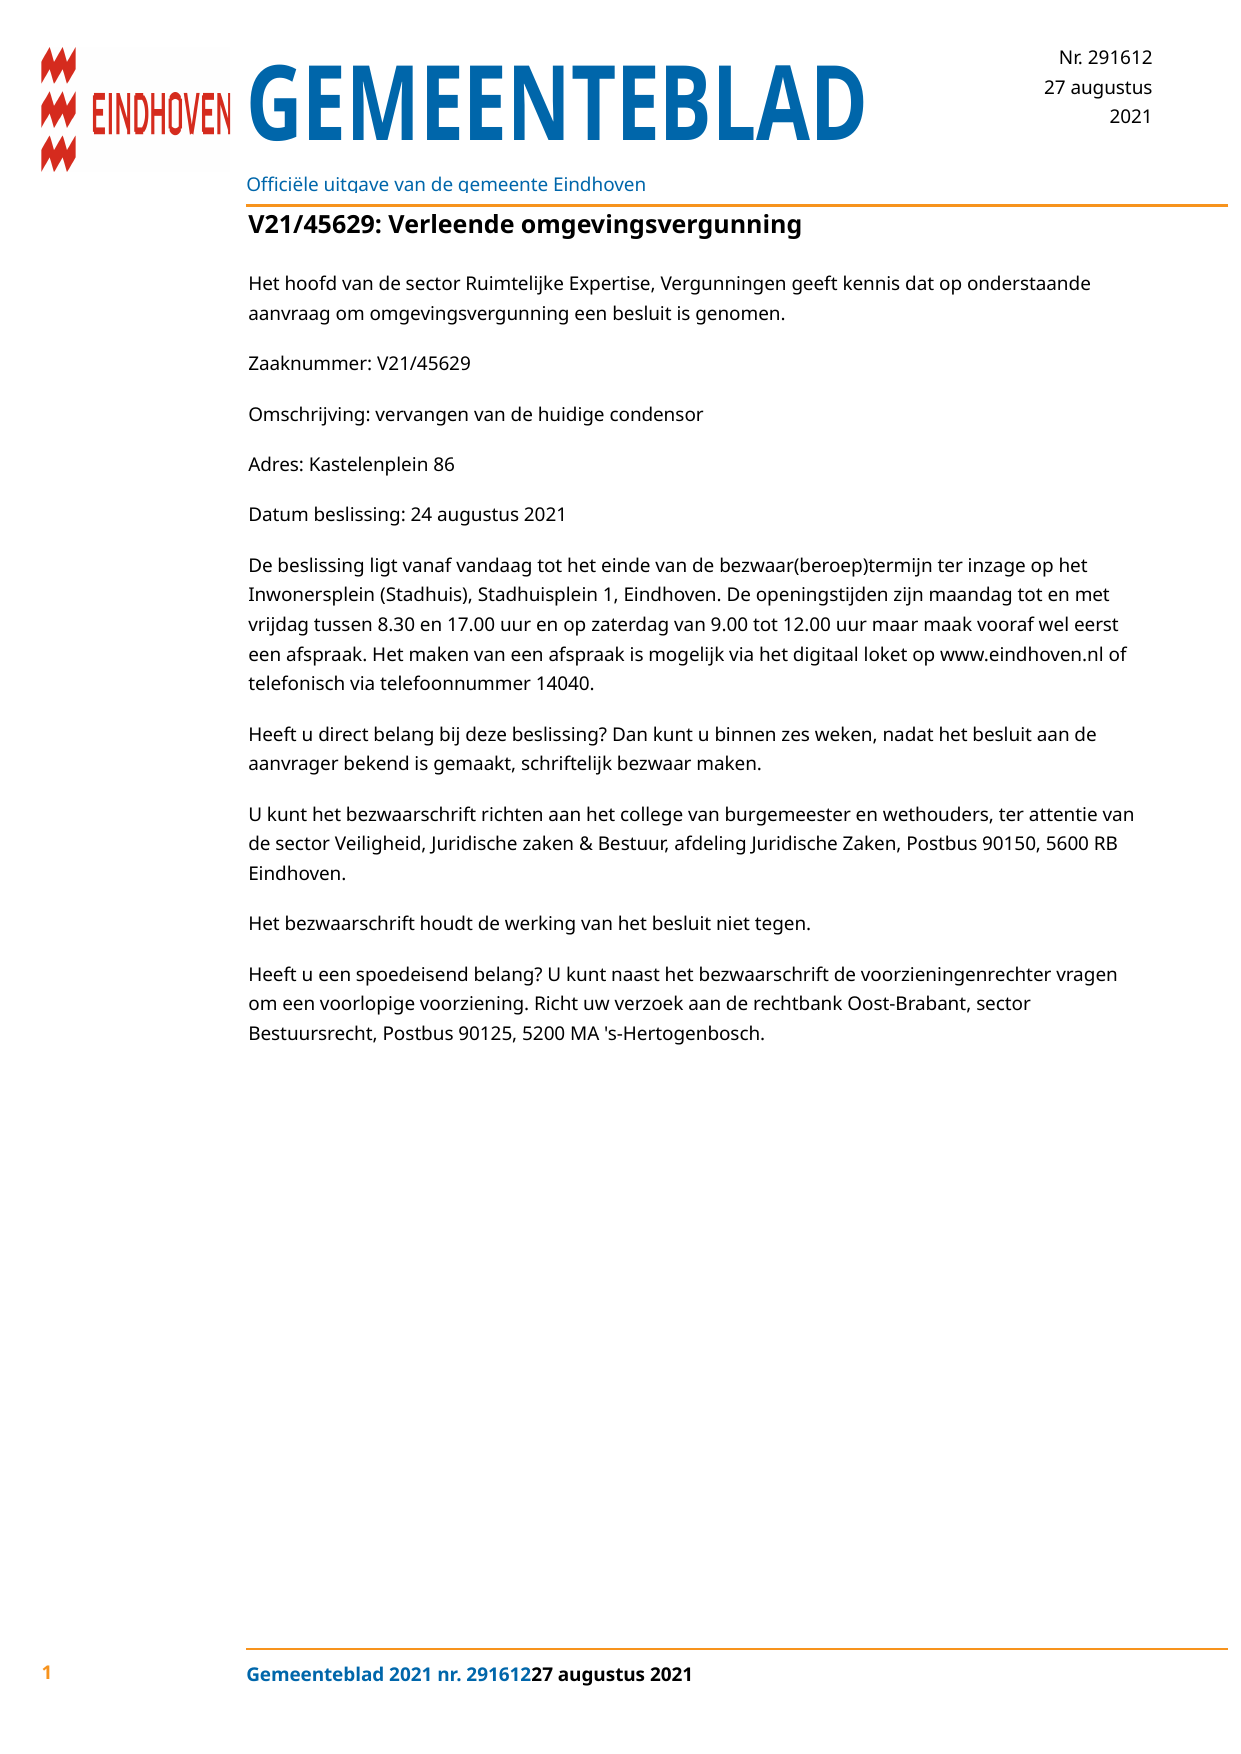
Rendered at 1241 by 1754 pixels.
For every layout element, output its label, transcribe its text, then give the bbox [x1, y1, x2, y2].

text V21/45629: Verleende omgevingsvergunning [248, 207, 1152, 241]
picture [41, 47, 231, 172]
text De beslissing ligt vanaf vandaag tot het einde van de bezwaar(beroep)termijn ter inzage op het Inwonersplein (Stadhuis), Stadhuisplein 1, Eindhoven. De openingstijden zijn maandag tot en met vrijdag tussen 8.30 en 17.00 uur en op zaterdag van 9.00 tot 12.00 uur maar maak vooraf wel eerst een afspraak. Het maken van een afspraak is mogelijk via het digitaal loket op www.eindhoven.nl of telefonisch via telefoonnummer 14040. [248, 552, 1152, 696]
text Heeft u direct belang bij deze beslissing? Dan kunt u binnen zes weken, nadat het besluit aan de aanvrager bekend is gemaakt, schriftelijk bezwaar maken. [248, 721, 1152, 776]
text Het bezwaarschrift houdt de werking van het besluit niet tegen. [248, 910, 1152, 936]
text Adres: Kastelenplein 86 [248, 451, 1152, 477]
text Omschrijving: vervangen van de huidige condensor [248, 401, 1152, 426]
text Het hoofd van de sector Ruimtelijke Expertise, Vergunningen geeft kennis dat op onderstaande aanvraag om omgevingsvergunning een besluit is genomen. [248, 270, 1152, 326]
text Datum beslissing: 24 augustus 2021 [248, 502, 1152, 527]
text Zaaknummer: V21/45629 [248, 350, 1152, 376]
text Heeft u een spoedeisend belang? U kunt naast het bezwaarschrift de voorzieningenrechter vragen om een voorlopige voorziening. Richt uw verzoek aan de rechtbank Oost-Brabant, sector Bestuursrecht, Postbus 90125, 5200 MA 's-Hertogenbosch. [248, 961, 1152, 1046]
text U kunt het bezwaarschrift richten aan het college van burgemeester en wethouders, ter attentie van de sector Veiligheid, Juridische zaken & Bestuur, afdeling Juridische Zaken, Postbus 90150, 5600 RB Eindhoven. [248, 801, 1152, 886]
